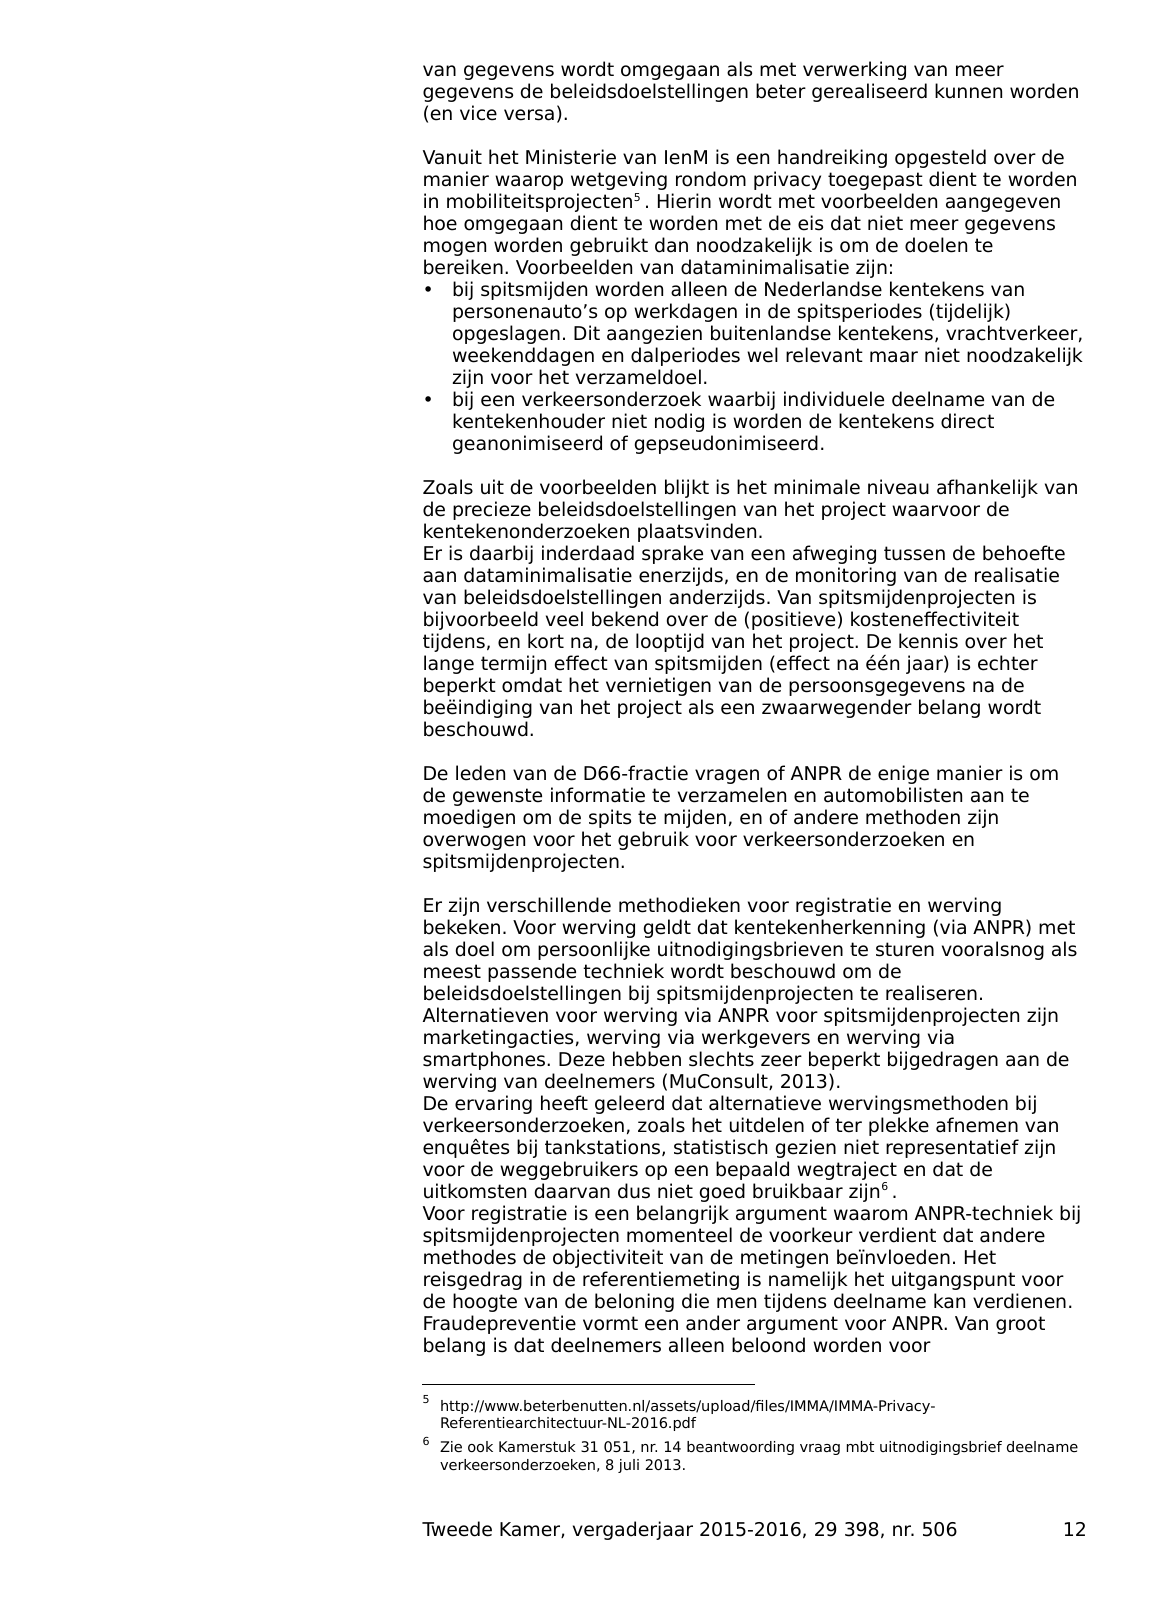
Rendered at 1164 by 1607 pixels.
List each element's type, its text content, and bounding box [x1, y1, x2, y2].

text van gegevens wordt omgegaan als met verwerking van meer gegevens de beleidsdoelstellingen beter gerealiseerd kunnen worden (en vice versa). [422, 59, 1087, 125]
text Vanuit het Ministerie van IenM is een handreiking opgesteld over de manier waarop wetgeving rondom privacy toegepast dient te worden in mobiliteitsprojecten. Hierin wordt met voorbeelden aangegeven hoe omgegaan dient te worden met de eis dat niet meer gegevens mogen worden gebruikt dan noodzakelijk is om de doelen te bereiken. Voorbeelden van dataminimalisatie zijn: [422, 147, 1087, 279]
text http://www.beterbenutten.nl/assets/upload/files/IMMA/IMMA-Privacy-Referentiearchitectuur-NL-2016.pdf [422, 1393, 1087, 1432]
text Er zijn verschillende methodieken voor registratie en werving bekeken. Voor werving geldt dat kentekenherkenning (via ANPR) met als doel om persoonlijke uitnodigingsbrieven te sturen vooralsnog als meest passende techniek wordt beschouwd om de beleidsdoelstellingen bij spitsmijdenprojecten te realiseren. Alternatieven voor werving via ANPR voor spitsmijdenprojecten zijn marketingacties, werving via werkgevers en werving via smartphones. Deze hebben slechts zeer beperkt bijgedragen aan de werving van deelnemers (MuConsult, 2013). [422, 895, 1087, 1093]
text De leden van de D66-fractie vragen of ANPR de enige manier is om de gewenste informatie te verzamelen en automobilisten aan te moedigen om de spits te mijden, en of andere methoden zijn overwogen voor het gebruik voor verkeersonderzoeken en spitsmijdenprojecten. [422, 763, 1087, 873]
text Er is daarbij inderdaad sprake van een afweging tussen de behoefte aan dataminimalisatie enerzijds, en de monitoring van de realisatie van beleidsdoelstellingen anderzijds. Van spitsmijdenprojecten is bijvoorbeeld veel bekend over de (positieve) kosteneffectiviteit tijdens, en kort na, de looptijd van het project. De kennis over het lange termijn effect van spitsmijden (effect na één jaar) is echter beperkt omdat het vernietigen van de persoonsgegevens na de beëindiging van het project als een zwaarwegender belang wordt beschouwd. [422, 543, 1087, 741]
text Voor registratie is een belangrijk argument waarom ANPR-techniek bij spitsmijdenprojecten momenteel de voorkeur verdient dat andere methodes de objectiviteit van de metingen beïnvloeden. Het reisgedrag in de referentiemeting is namelijk het uitgangspunt voor de hoogte van de beloning die men tijdens deelname kan verdienen. Fraudepreventie vormt een ander argument voor ANPR. Van groot belang is dat deelnemers alleen beloond worden voor [422, 1203, 1087, 1357]
text • bij een verkeersonderzoek waarbij individuele deelname van de kentekenhouder niet nodig is worden de kentekens direct geanonimiseerd of gepseudonimiseerd. [422, 389, 1087, 455]
text • bij spitsmijden worden alleen de Nederlandse kentekens van personenauto’s op werkdagen in de spitsperiodes (tijdelijk) opgeslagen. Dit aangezien buitenlandse kentekens, vrachtverkeer, weekenddagen en dalperiodes wel relevant maar niet noodzakelijk zijn voor het verzameldoel. [422, 279, 1087, 389]
text Zoals uit de voorbeelden blijkt is het minimale niveau afhankelijk van de precieze beleidsdoelstellingen van het project waarvoor de kentekenonderzoeken plaatsvinden. [422, 477, 1087, 543]
text Zie ook Kamerstuk 31 051, nr. 14 beantwoording vraag mbt uitnodigingsbrief deelname verkeersonderzoeken, 8 juli 2013. [422, 1435, 1087, 1474]
text De ervaring heeft geleerd dat alternatieve wervingsmethoden bij verkeersonderzoeken, zoals het uitdelen of ter plekke afnemen van enquêtes bij tankstations, statistisch gezien niet representatief zijn voor de weggebruikers op een bepaald wegtraject en dat de uitkomsten daarvan dus niet goed bruikbaar zijn. [422, 1093, 1087, 1203]
